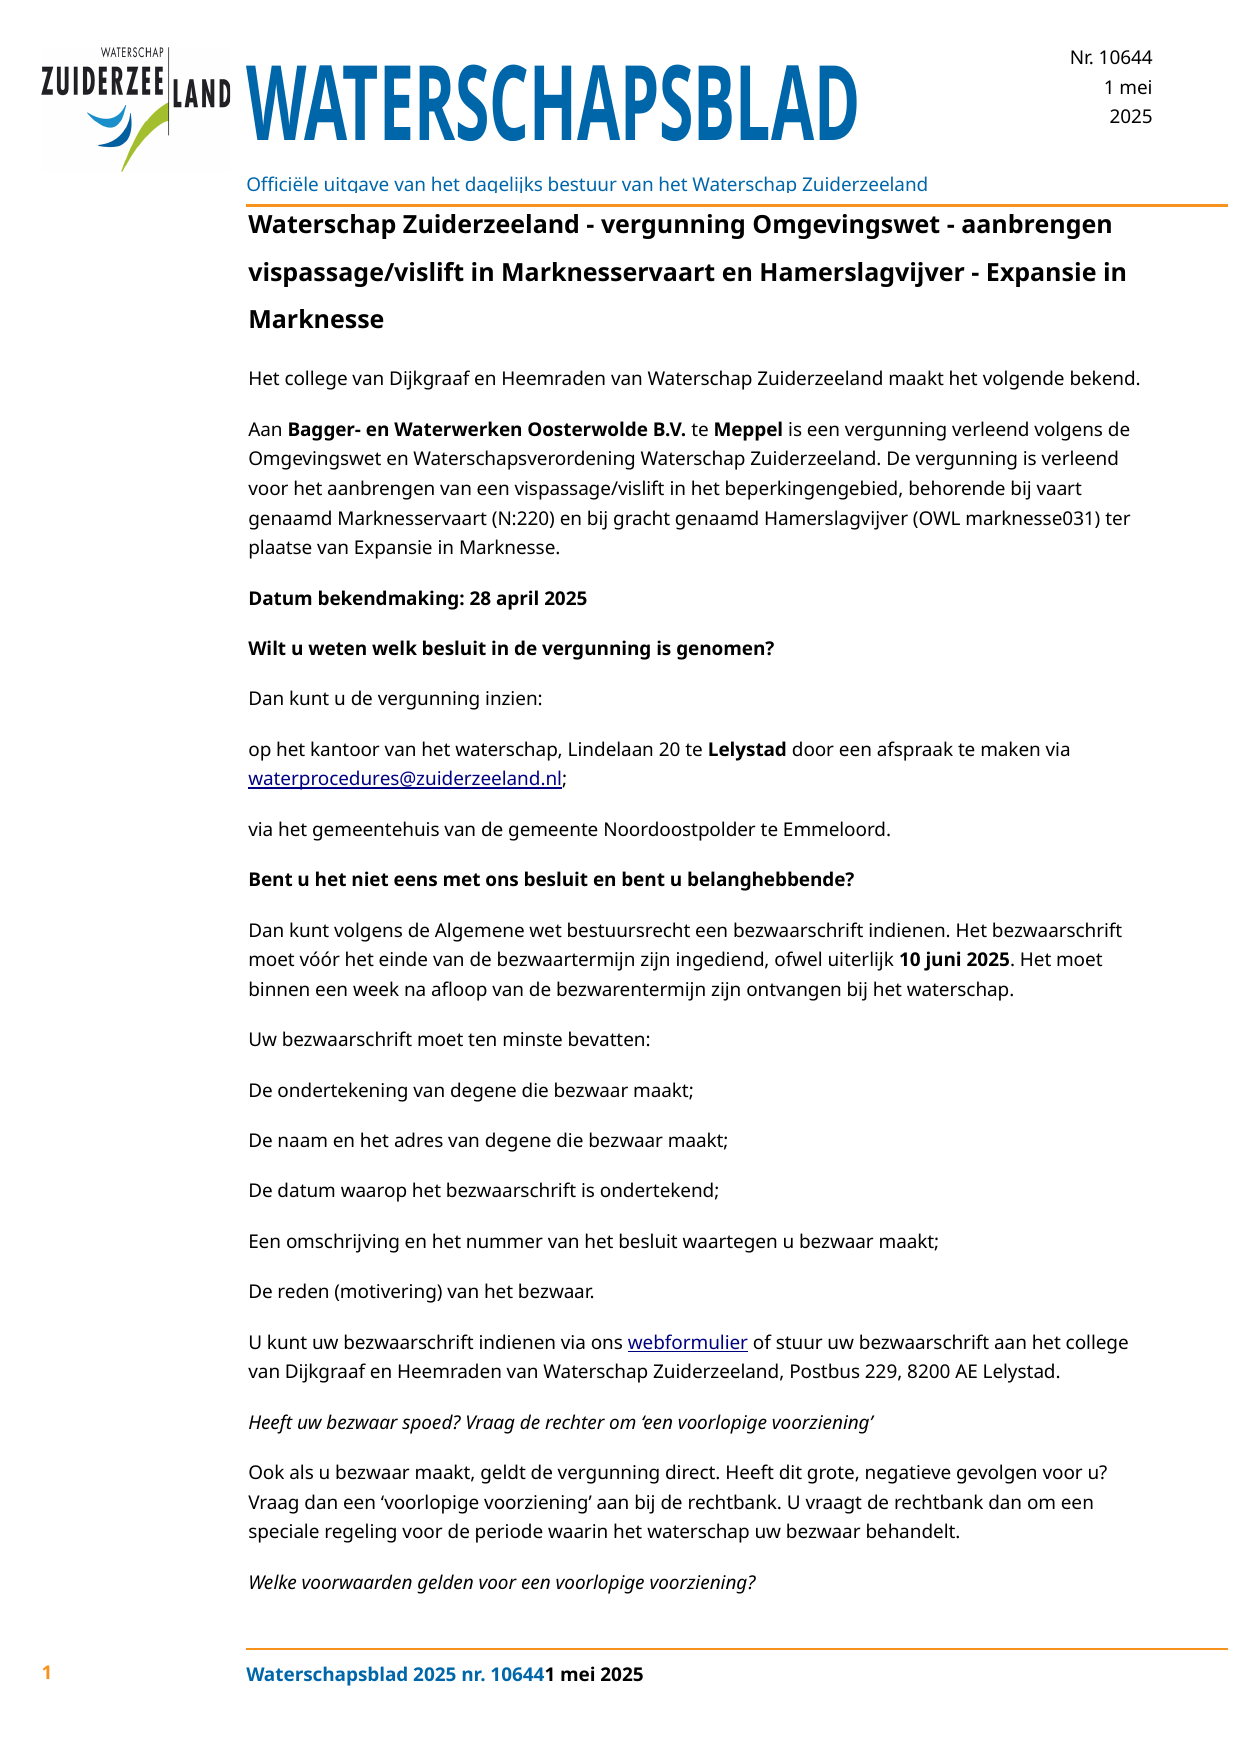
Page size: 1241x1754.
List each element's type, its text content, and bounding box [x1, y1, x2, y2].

text op het kantoor van het waterschap, Lindelaan 20 te Lelystad door een afspraak te maken via waterprocedures@zuiderzeeland.nl; [248, 736, 1152, 791]
text Welke voorwaarden gelden voor een voorlopige voorziening? [248, 1569, 1152, 1594]
text Uw bezwaarschrift moet ten minste bevatten: [248, 1026, 1152, 1052]
text Dan kunt volgens de Algemene wet bestuursrecht een bezwaarschrift indienen. Het bezwaarschrift moet vóór het einde van de bezwaartermijn zijn ingediend, ofwel uiterlijk 10 juni 2025. Het moet binnen een week na afloop van de bezwarentermijn zijn ontvangen bij het waterschap. [248, 917, 1152, 1002]
text Ook als u bezwaar maakt, geldt de vergunning direct. Heeft dit grote, negatieve gevolgen voor u? Vraag dan een ‘voorlopige voorziening’ aan bij de rechtbank. U vraagt de rechtbank dan om een speciale regeling voor de periode waarin het waterschap uw bezwaar behandelt. [248, 1459, 1152, 1544]
text Datum bekendmaking: 28 april 2025 [248, 585, 1152, 610]
text Waterschap Zuiderzeeland - vergunning Omgevingswet - aanbrengen vispassage/vislift in Marknesservaart en Hamerslagvijver - Expansie in Marknesse [248, 207, 1152, 336]
text Wilt u weten welk besluit in de vergunning is genomen? [248, 635, 1152, 661]
text Heeft uw bezwaar spoed? Vraag de rechter om ‘een voorlopige voorziening’ [248, 1409, 1152, 1434]
text De ondertekening van degene die bezwaar maakt; [248, 1077, 1152, 1102]
text Bent u het niet eens met ons besluit en bent u belanghebbende? [248, 866, 1152, 892]
text De datum waarop het bezwaarschrift is ondertekend; [248, 1178, 1152, 1203]
text De reden (motivering) van het bezwaar. [248, 1278, 1152, 1304]
text De naam en het adres van degene die bezwaar maakt; [248, 1127, 1152, 1153]
text Aan Bagger- en Waterwerken Oosterwolde B.V. te Meppel is een vergunning verleend volgens de Omgevingswet en Waterschapsverordening Waterschap Zuiderzeeland. De vergunning is verleend voor het aanbrengen van een vispassage/vislift in het beperkingengebied, behorende bij vaart genaamd Marknesservaart (N:220) en bij gracht genaamd Hamerslagvijver (OWL marknesse031) ter plaatse van Expansie in Marknesse. [248, 416, 1152, 560]
picture [41, 47, 231, 172]
text Een omschrijving en het nummer van het besluit waartegen u bezwaar maakt; [248, 1228, 1152, 1254]
text Dan kunt u de vergunning inzien: [248, 686, 1152, 711]
text via het gemeentehuis van de gemeente Noordoostpolder te Emmeloord. [248, 816, 1152, 842]
text U kunt uw bezwaarschrift indienen via ons webformulier of stuur uw bezwaarschrift aan het college van Dijkgraaf en Heemraden van Waterschap Zuiderzeeland, Postbus 229, 8200 AE Lelystad. [248, 1329, 1152, 1384]
text Het college van Dijkgraaf en Heemraden van Waterschap Zuiderzeeland maakt het volgende bekend. [248, 366, 1152, 391]
